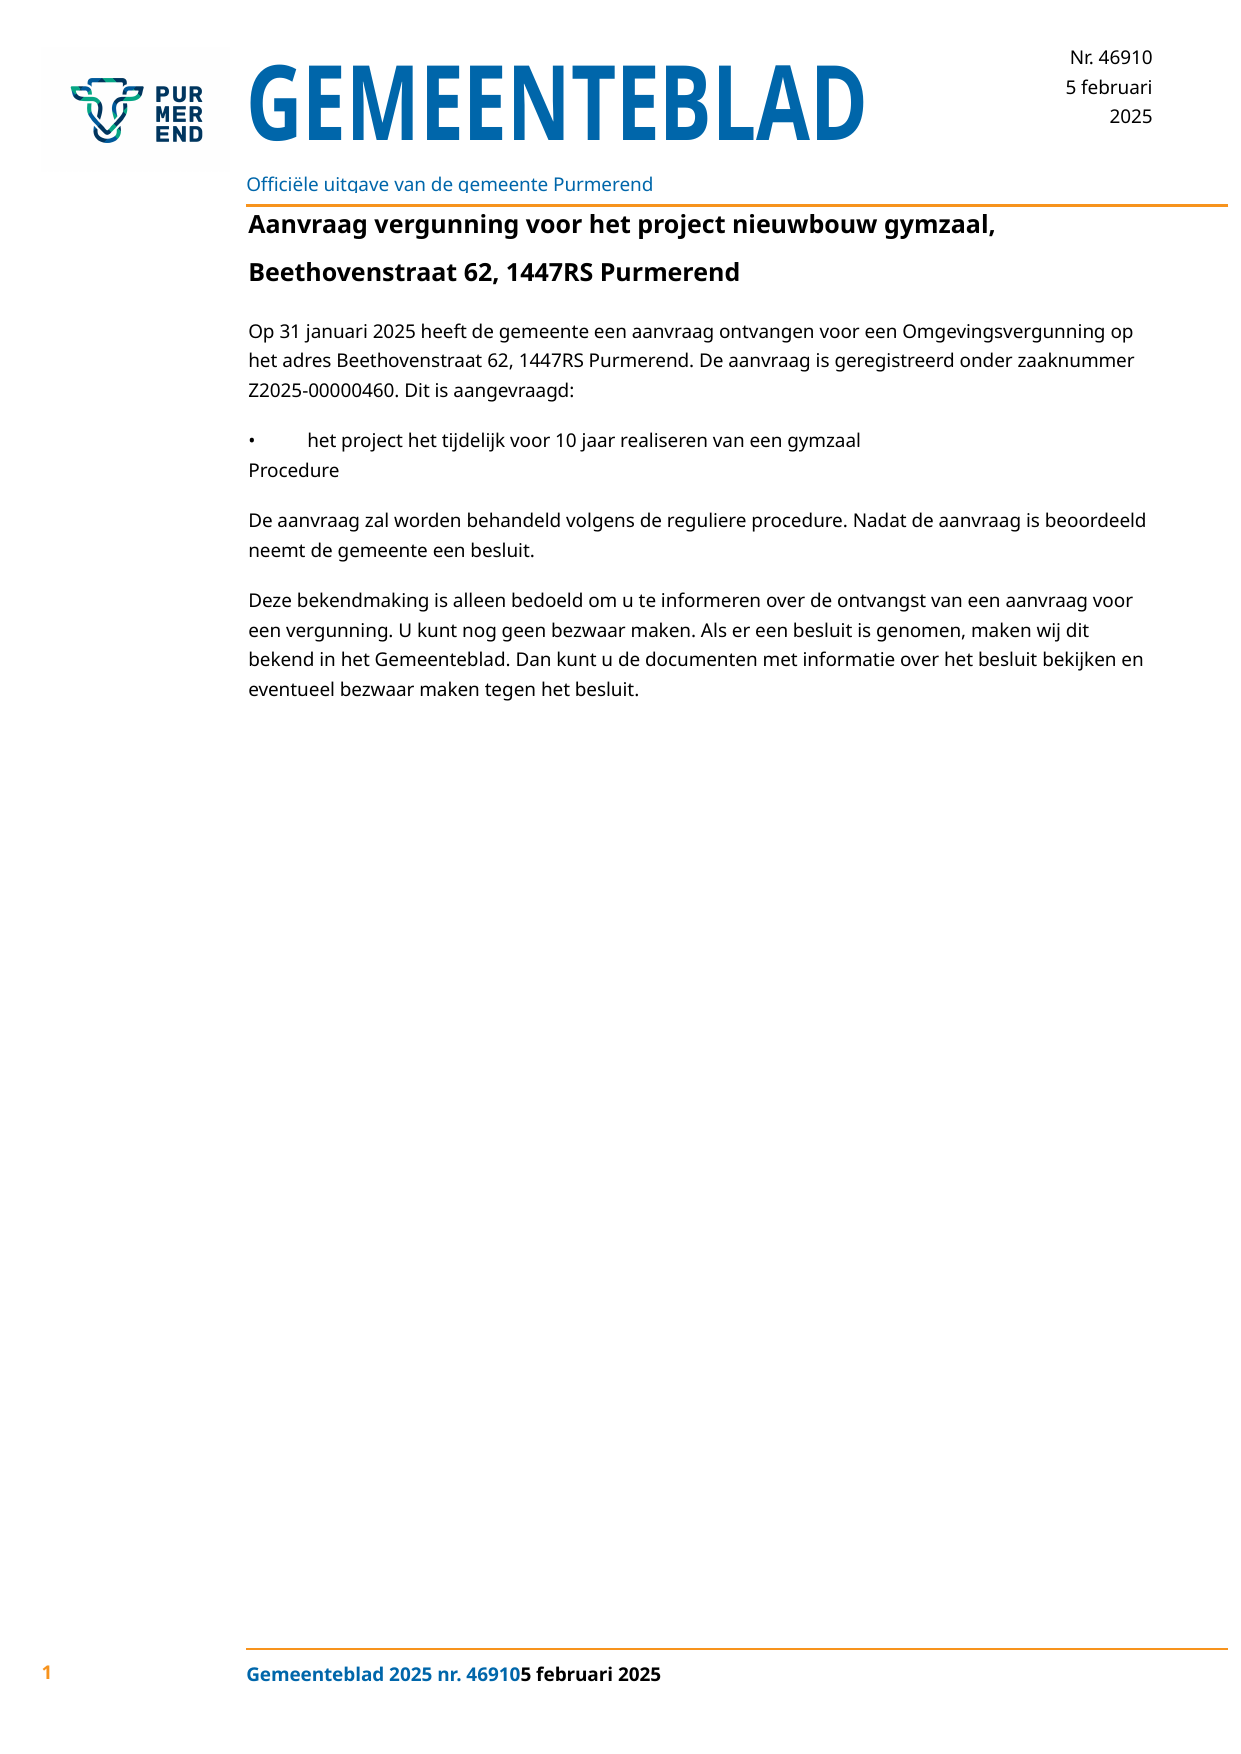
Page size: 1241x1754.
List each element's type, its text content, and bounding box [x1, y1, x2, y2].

text De aanvraag zal worden behandeld volgens de reguliere procedure. Nadat de aanvraag is beoordeeld neemt de gemeente een besluit. [248, 507, 1152, 563]
picture [41, 47, 231, 172]
list het project het tijdelijk voor 10 jaar realiseren van een gymzaal [248, 427, 1152, 453]
text Op 31 januari 2025 heeft de gemeente een aanvraag ontvangen voor een Omgevingsvergunning op het adres Beethovenstraat 62, 1447RS Purmerend. De aanvraag is geregistreerd onder zaaknummer Z2025-00000460. Dit is aangevraagd: [248, 318, 1152, 403]
text Procedure [248, 457, 1152, 483]
text Aanvraag vergunning voor het project nieuwbouw gymzaal, Beethovenstraat 62, 1447RS Purmerend [248, 207, 1152, 288]
text Deze bekendmaking is alleen bedoeld om u te informeren over de ontvangst van een aanvraag voor een vergunning. U kunt nog geen bezwaar maken. Als er een besluit is genomen, maken wij dit bekend in het Gemeenteblad. Dan kunt u de documenten met informatie over het besluit bekijken en eventueel bezwaar maken tegen het besluit. [248, 587, 1152, 702]
